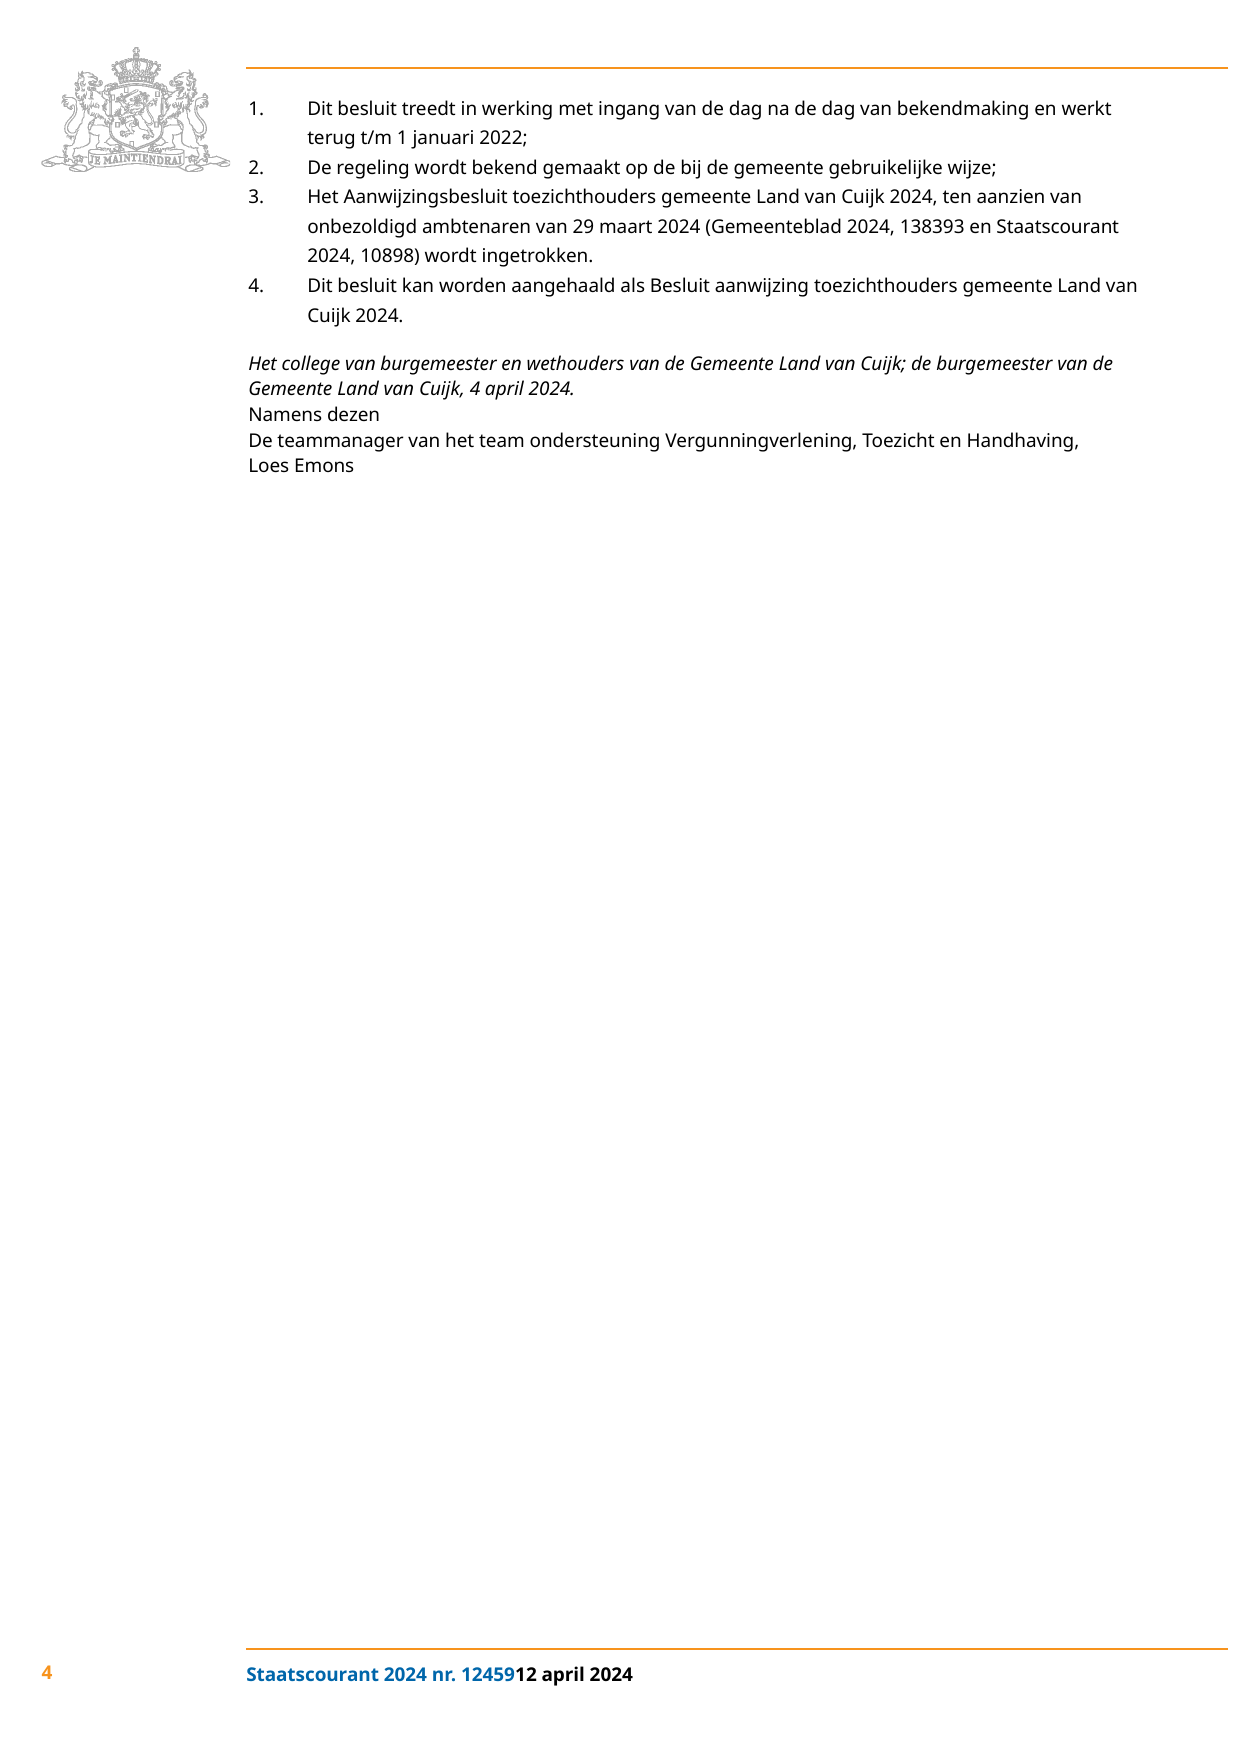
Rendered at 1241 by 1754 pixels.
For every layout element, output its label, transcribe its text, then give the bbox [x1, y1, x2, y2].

text Namens dezen [248, 401, 1152, 427]
text Loes Emons [248, 453, 1152, 478]
text Het college van burgemeester en wethouders van de Gemeente Land van Cuijk; de burgemeester van de Gemeente Land van Cuijk, 4 april 2024. [248, 350, 1152, 401]
list De regeling wordt bekend gemaakt op de bij de gemeente gebruikelijke wijze; [248, 154, 1152, 180]
list Dit besluit kan worden aangehaald als Besluit aanwijzing toezichthouders gemeente Land van Cuijk 2024. [248, 272, 1152, 328]
list Dit besluit treedt in werking met ingang van de dag na de dag van bekendmaking en werkt terug t/m 1 januari 2022; [248, 95, 1152, 150]
text De teammanager van het team ondersteuning Vergunningverlening, Toezicht en Handhaving, [248, 427, 1152, 453]
list Het Aanwijzingsbesluit toezichthouders gemeente Land van Cuijk 2024, ten aanzien van onbezoldigd ambtenaren van 29 maart 2024 (Gemeenteblad 2024, 138393 en Staatscourant 2024, 10898) wordt ingetrokken. [248, 183, 1152, 268]
picture [41, 47, 231, 172]
